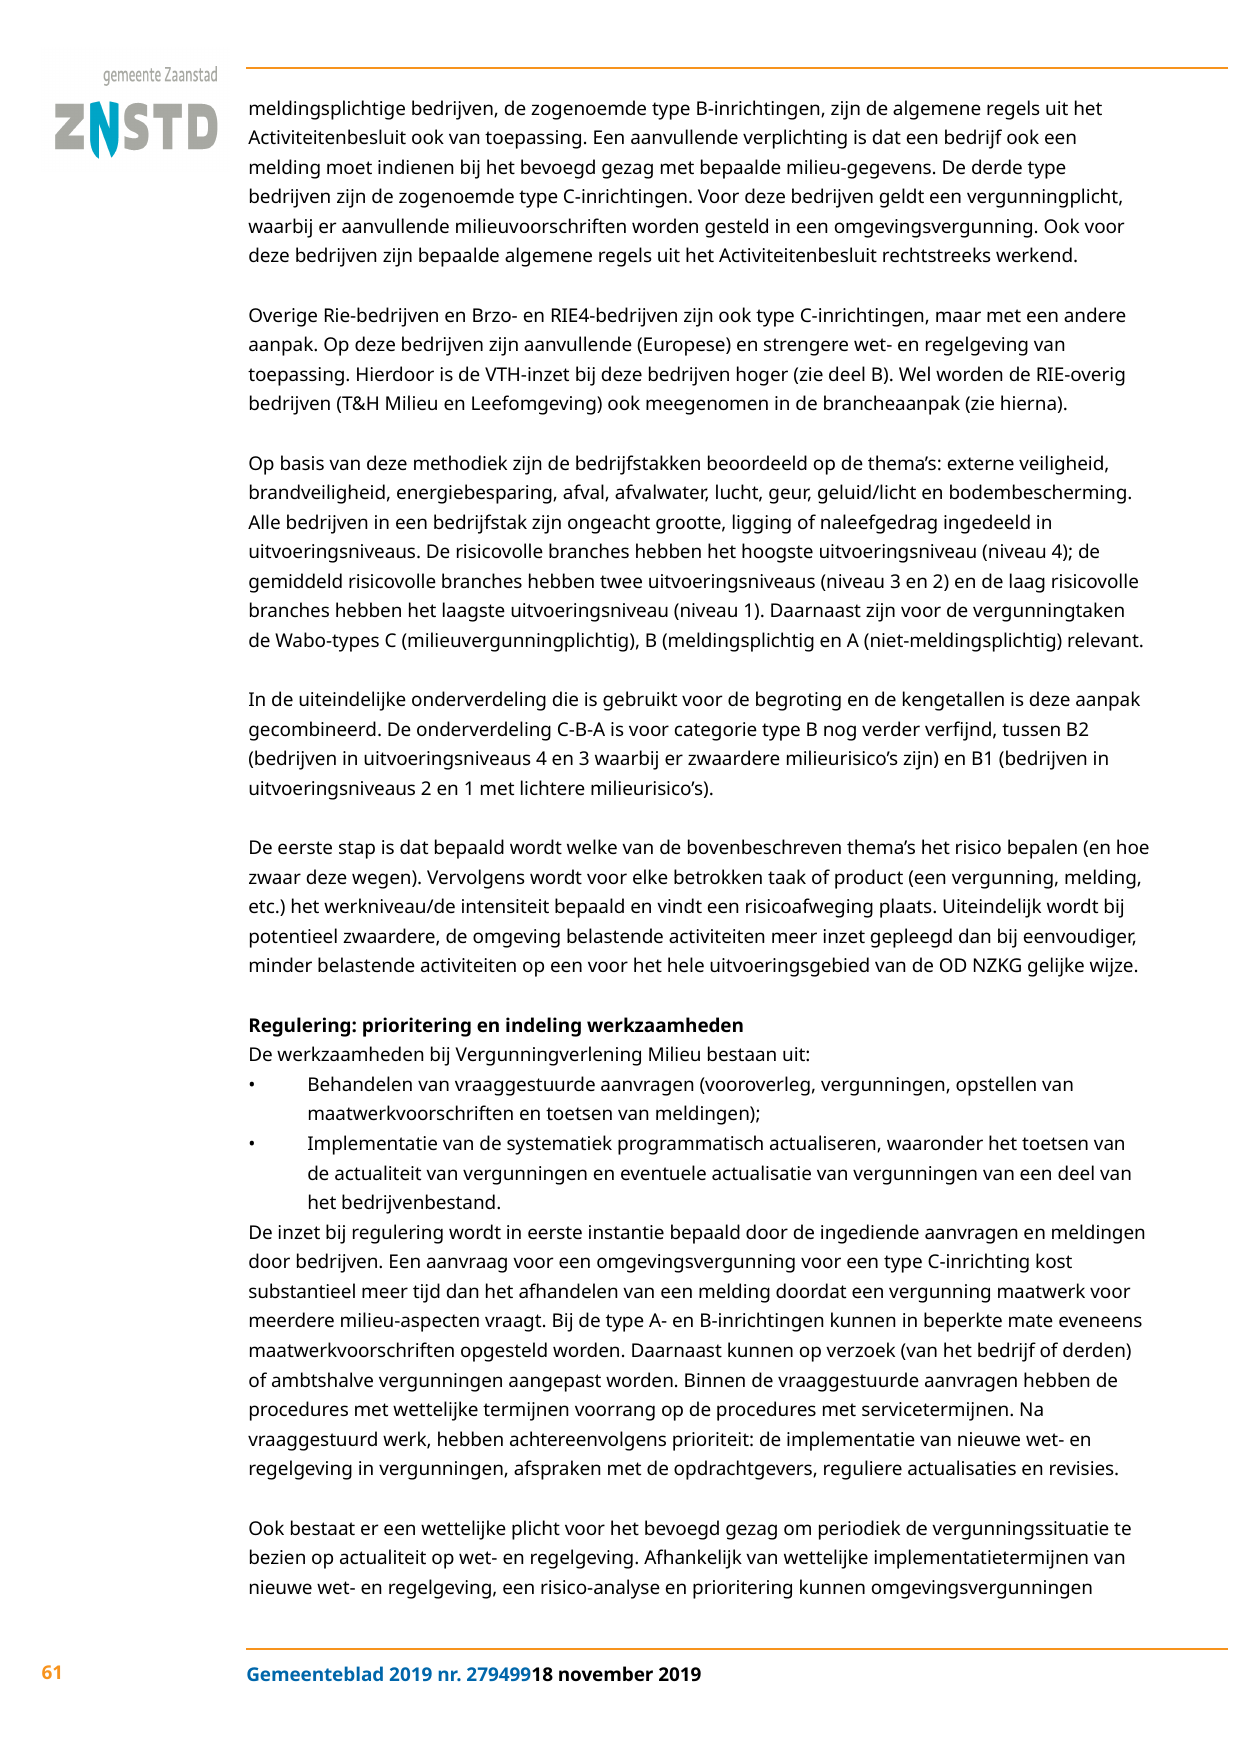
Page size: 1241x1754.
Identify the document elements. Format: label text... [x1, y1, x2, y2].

text Ook bestaat er een wettelijke plicht voor het bevoegd gezag om periodiek de vergunningssituatie te bezien op actualiteit op wet- en regelgeving. Afhankelijk van wettelijke implementatietermijnen van nieuwe wet- en regelgeving, een risico-analyse en prioritering kunnen omgevingsvergunningen [248, 1515, 1152, 1600]
text De inzet bij regulering wordt in eerste instantie bepaald door de ingediende aanvragen en meldingen door bedrijven. Een aanvraag voor een omgevingsvergunning voor een type C-inrichting kost substantieel meer tijd dan het afhandelen van een melding doordat een vergunning maatwerk voor meerdere milieu-aspecten vraagt. Bij de type A- en B-inrichtingen kunnen in beperkte mate eveneens maatwerkvoorschriften opgesteld worden. Daarnaast kunnen op verzoek (van het bedrijf of derden) of ambtshalve vergunningen aangepast worden. Binnen de vraaggestuurde aanvragen hebben de procedures met wettelijke termijnen voorrang op de procedures met servicetermijnen. Na vraaggestuurd werk, hebben achtereenvolgens prioriteit: de implementatie van nieuwe wet- en regelgeving in vergunningen, afspraken met de opdrachtgevers, reguliere actualisaties en revisies. [248, 1219, 1152, 1481]
text meldingsplichtige bedrijven, de zogenoemde type B-inrichtingen, zijn de algemene regels uit het Activiteitenbesluit ook van toepassing. Een aanvullende verplichting is dat een bedrijf ook een melding moet indienen bij het bevoegd gezag met bepaalde milieu-gegevens. De derde type bedrijven zijn de zogenoemde type C-inrichtingen. Voor deze bedrijven geldt een vergunningplicht, waarbij er aanvullende milieuvoorschriften worden gesteld in een omgevingsvergunning. Ook voor deze bedrijven zijn bepaalde algemene regels uit het Activiteitenbesluit rechtstreeks werkend. [248, 95, 1152, 268]
picture [41, 47, 231, 172]
list Behandelen van vraaggestuurde aanvragen (vooroverleg, vergunningen, opstellen van maatwerkvoorschriften en toetsen van meldingen); [248, 1071, 1152, 1126]
list Implementatie van de systematiek programmatisch actualiseren, waaronder het toetsen van de actualiteit van vergunningen en eventuele actualisatie van vergunningen van een deel van het bedrijvenbestand. [248, 1130, 1152, 1215]
text Regulering: prioritering en indeling werkzaamheden [248, 1012, 1152, 1038]
text De werkzaamheden bij Vergunningverlening Milieu bestaan uit: [248, 1041, 1152, 1067]
text Op basis van deze methodiek zijn de bedrijfstakken beoordeeld op de thema’s: externe veiligheid, brandveiligheid, energiebesparing, afval, afvalwater, lucht, geur, geluid/licht en bodembescherming. Alle bedrijven in een bedrijfstak zijn ongeacht grootte, ligging of naleefgedrag ingedeeld in uitvoeringsniveaus. De risicovolle branches hebben het hoogste uitvoeringsniveau (niveau 4); de gemiddeld risicovolle branches hebben twee uitvoeringsniveaus (niveau 3 en 2) en de laag risicovolle branches hebben het laagste uitvoeringsniveau (niveau 1). Daarnaast zijn voor de vergunningtaken de Wabo-types C (milieuvergunningplichtig), B (meldingsplichtig en A (niet-meldingsplichtig) relevant. [248, 450, 1152, 653]
text In de uiteindelijke onderverdeling die is gebruikt voor de begroting en de kengetallen is deze aanpak gecombineerd. De onderverdeling C-B-A is voor categorie type B nog verder verfijnd, tussen B2 (bedrijven in uitvoeringsniveaus 4 en 3 waarbij er zwaardere milieurisico’s zijn) en B1 (bedrijven in uitvoeringsniveaus 2 en 1 met lichtere milieurisico’s). [248, 686, 1152, 801]
text Overige Rie-bedrijven en Brzo- en RIE4-bedrijven zijn ook type C-inrichtingen, maar met een andere aanpak. Op deze bedrijven zijn aanvullende (Europese) en strengere wet- en regelgeving van toepassing. Hierdoor is de VTH-inzet bij deze bedrijven hoger (zie deel B). Wel worden de RIE-overig bedrijven (T&H Milieu en Leefomgeving) ook meegenomen in de brancheaanpak (zie hierna). [248, 302, 1152, 416]
text De eerste stap is dat bepaald wordt welke van de bovenbeschreven thema’s het risico bepalen (en hoe zwaar deze wegen). Vervolgens wordt voor elke betrokken taak of product (een vergunning, melding, etc.) het werkniveau/de intensiteit bepaald en vindt een risicoafweging plaats. Uiteindelijk wordt bij potentieel zwaardere, de omgeving belastende activiteiten meer inzet gepleegd dan bij eenvoudiger, minder belastende activiteiten op een voor het hele uitvoeringsgebied van de OD NZKG gelijke wijze. [248, 834, 1152, 978]
